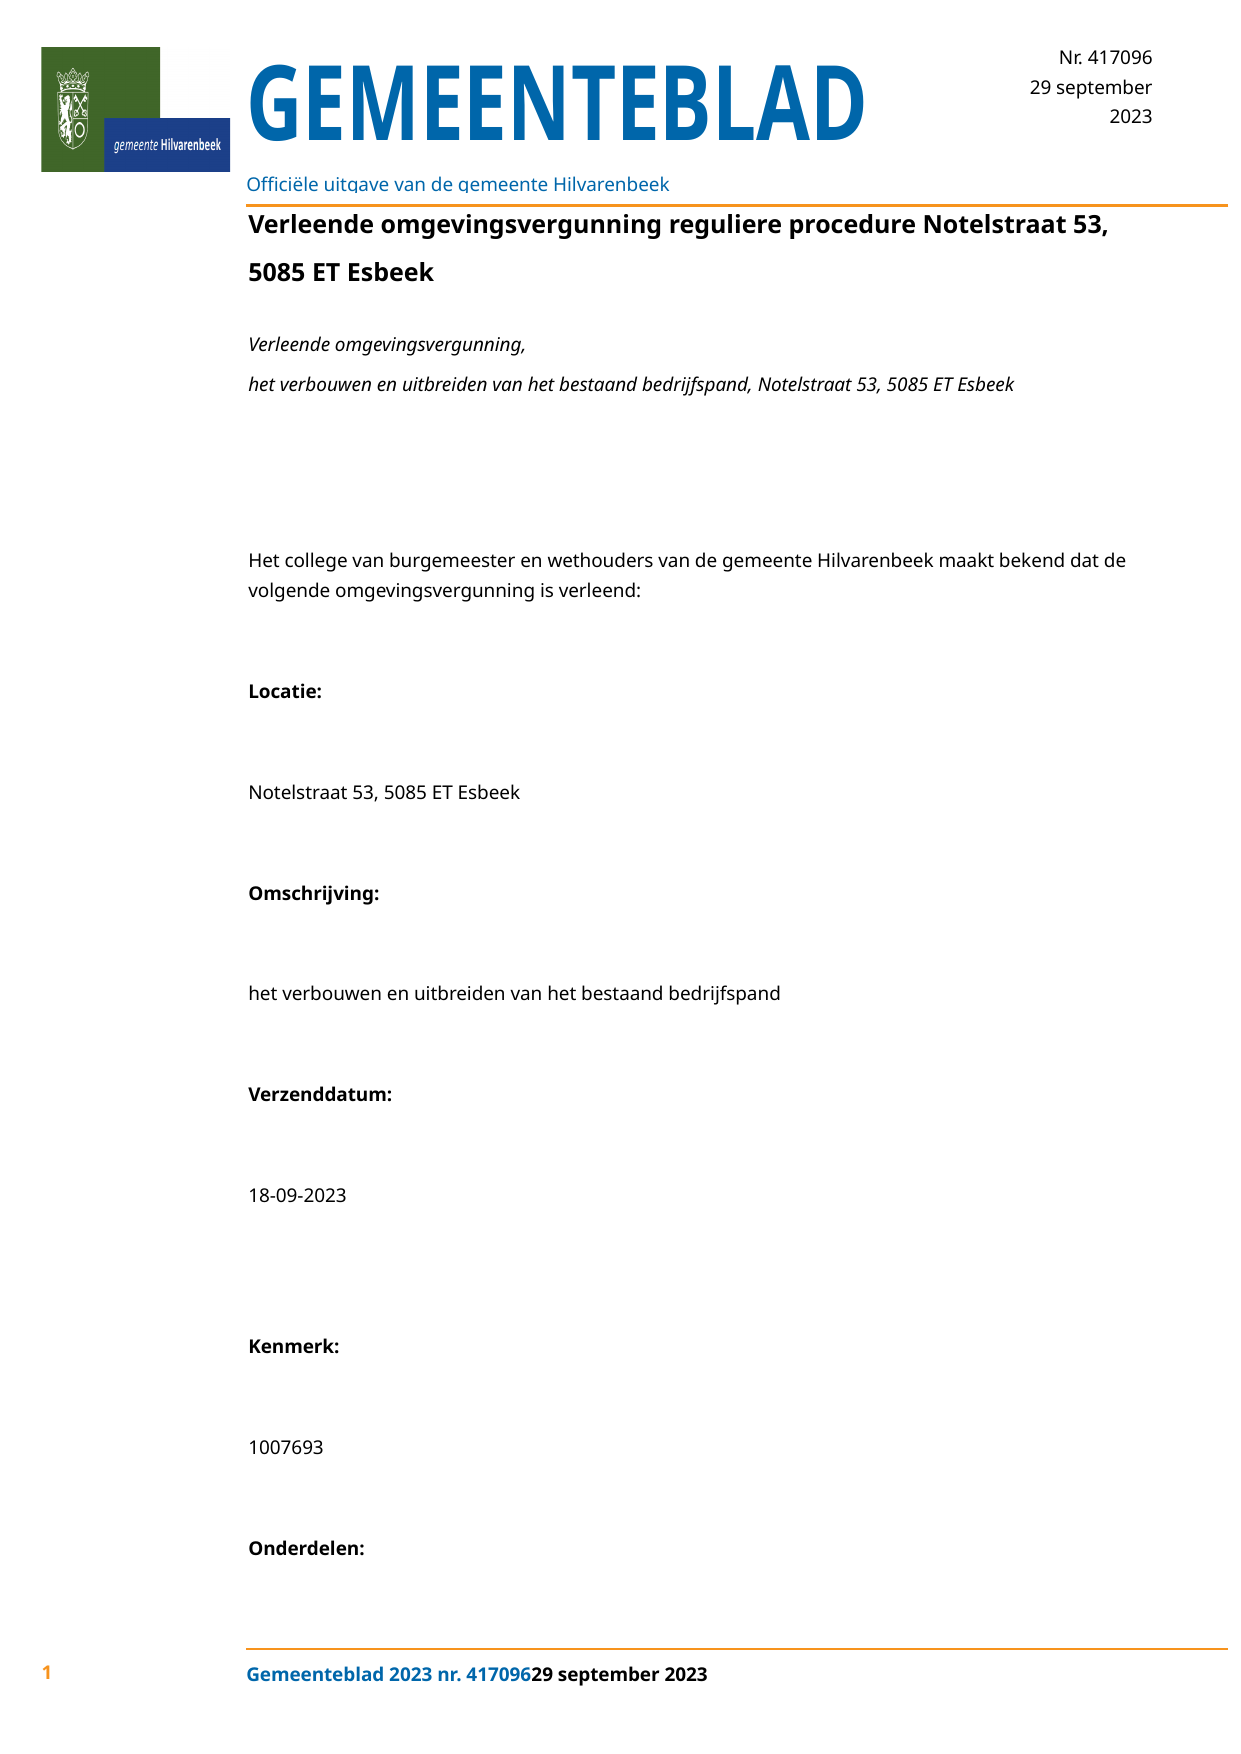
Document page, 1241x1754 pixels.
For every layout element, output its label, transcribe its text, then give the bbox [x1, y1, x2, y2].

text het verbouwen en uitbreiden van het bestaand bedrijfspand, Notelstraat 53, 5085 ET Esbeek [248, 371, 1152, 396]
picture [41, 47, 231, 172]
text Het college van burgemeester en wethouders van de gemeente Hilvarenbeek maakt bekend dat de volgende omgevingsvergunning is verleend: [248, 548, 1152, 603]
text het verbouwen en uitbreiden van het bestaand bedrijfspand [248, 981, 1152, 1006]
text Notelstraat 53, 5085 ET Esbeek [248, 779, 1152, 805]
text Omschrijving: [248, 880, 1152, 906]
text 1007693 [248, 1434, 1152, 1460]
text Kenmerk: [248, 1333, 1152, 1359]
text Verzenddatum: [248, 1081, 1152, 1107]
text 18-09-2023 [248, 1182, 1152, 1208]
text Verleende omgevingsvergunning, [248, 331, 1152, 357]
text Verleende omgevingsvergunning reguliere procedure Notelstraat 53, 5085 ET Esbeek [248, 207, 1152, 288]
text Onderdelen: [248, 1535, 1152, 1561]
text Locatie: [248, 678, 1152, 704]
